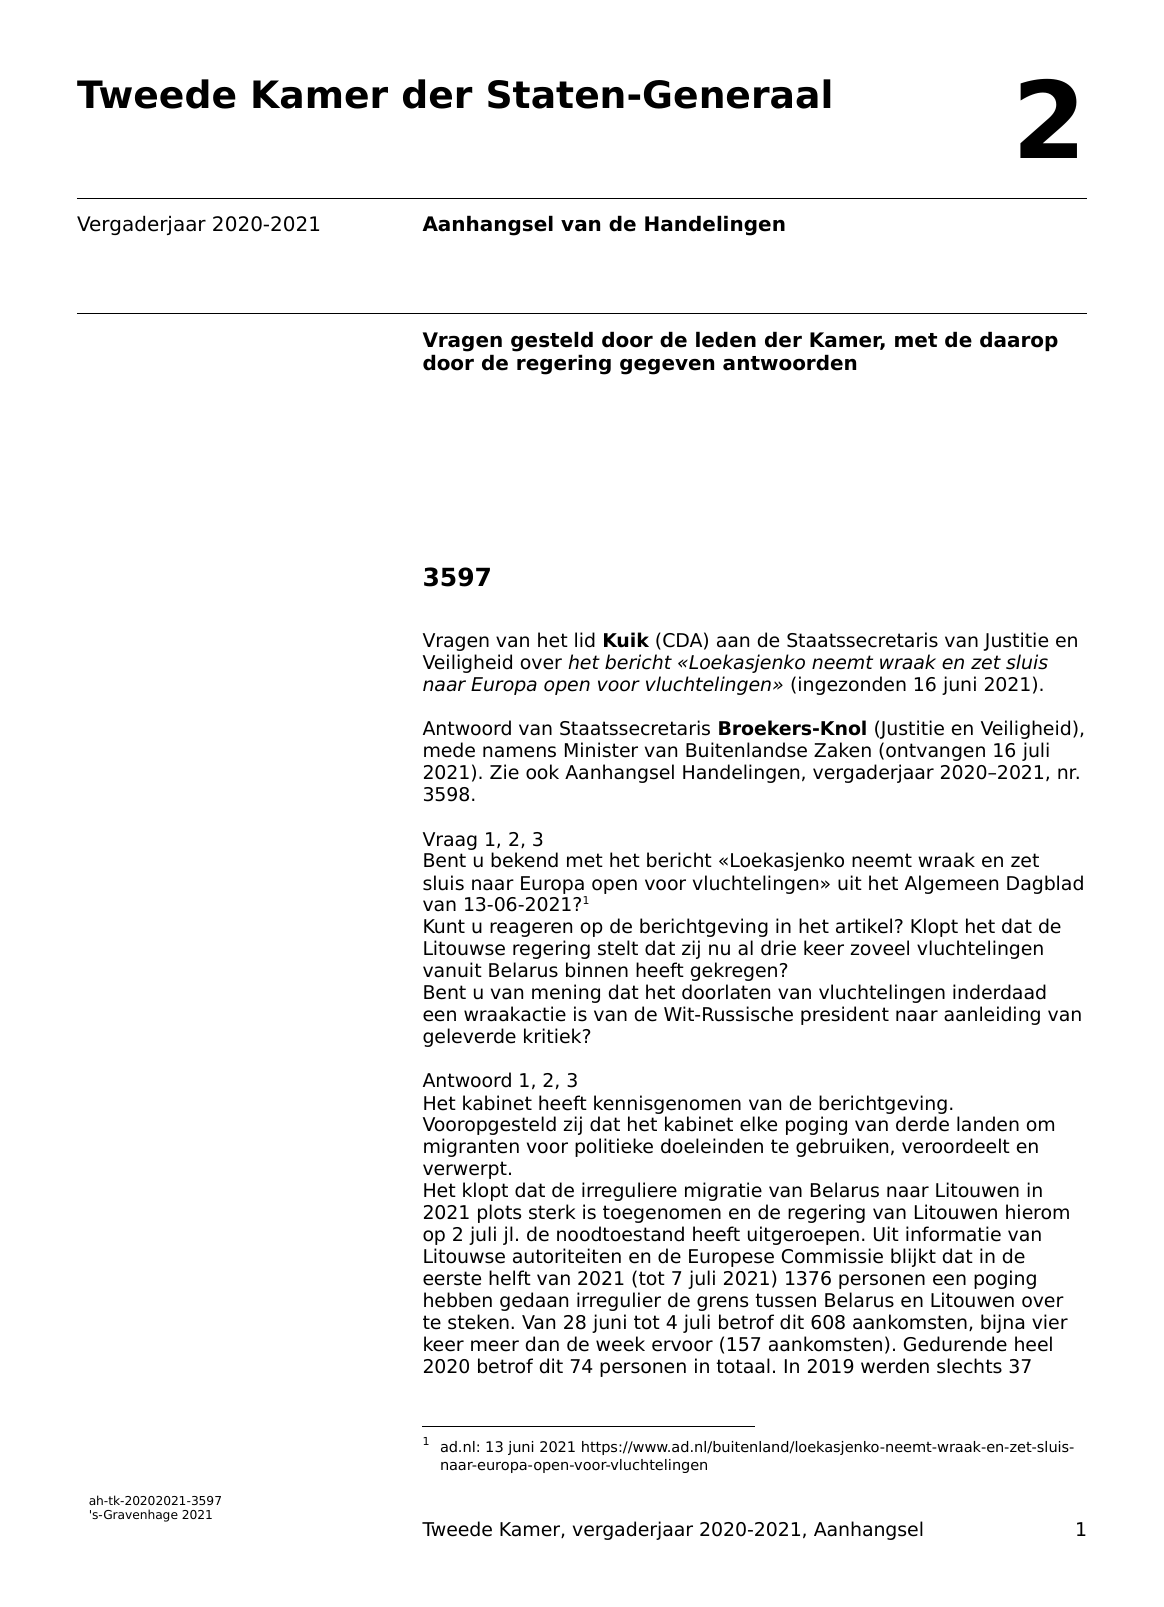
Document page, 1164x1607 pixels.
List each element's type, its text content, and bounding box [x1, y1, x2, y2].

text Vraag 1, 2, 3 [422, 828, 1087, 850]
table_cell Vergaderjaar 2020-2021 [77, 199, 422, 313]
text Het klopt dat de irreguliere migratie van Belarus naar Litouwen in 2021 plots sterk is toegenomen en de regering van Litouwen hierom op 2 juli jl. de noodtoestand heeft uitgeroepen. Uit informatie van Litouwse autoriteiten en de Europese Commissie blijkt dat in de eerste helft van 2021 (tot 7 juli 2021) 1376 personen een poging hebben gedaan irregulier de grens tussen Belarus en Litouwen over te steken. Van 28 juni tot 4 juli betrof dit 608 aankomsten, bijna vier keer meer dan de week ervoor (157 aankomsten). Gedurende heel 2020 betrof dit 74 personen in totaal. In 2019 werden slechts 37 [422, 1180, 1087, 1378]
text Bent u van mening dat het doorlaten van vluchtelingen inderdaad een wraakactie is van de Wit-Russische president naar aanleiding van geleverde kritiek? [422, 982, 1087, 1048]
table_header Tweede Kamer der Staten-Generaal [77, 59, 886, 198]
text Kunt u reageren op de berichtgeving in het artikel? Klopt het dat de Litouwse regering stelt dat zij nu al drie keer zoveel vluchtelingen vanuit Belarus binnen heeft gekregen? [422, 916, 1087, 982]
text Vragen van het lid Kuik (CDA) aan de Staatssecretaris van Justitie en Veiligheid over het bericht «Loekasjenko neemt wraak en zet sluis naar Europa open voor vluchtelingen» (ingezonden 16 juni 2021). [422, 630, 1087, 696]
text Antwoord van Staatssecretaris Broekers-Knol (Justitie en Veiligheid), mede namens Minister van Buitenlandse Zaken (ontvangen 16 juli 2021). Zie ook Aanhangsel Handelingen, vergaderjaar 2020–2021, nr. 3598. [422, 718, 1087, 806]
table_cell [77, 314, 422, 375]
text Het kabinet heeft kennisgenomen van de berichtgeving. Vooropgesteld zij dat het kabinet elke poging van derde landen om migranten voor politieke doeleinden te gebruiken, veroordeelt en verwerpt. [422, 1092, 1087, 1180]
text ad.nl: 13 juni 2021 https://www.ad.nl/buitenland/loekasjenko-neemt-wraak-en-zet-sluis-naar-europa-open-voor-vluchtelingen [422, 1435, 1087, 1474]
text 3597 [422, 563, 1087, 592]
table_cell Vragen gesteld door de leden der Kamer, met de daarop door de regering gegeven antwoorden [422, 314, 1087, 375]
text Bent u bekend met het bericht «Loekasjenko neemt wraak en zet sluis naar Europa open voor vluchtelingen» uit het Algemeen Dagblad van 13-06-2021? [422, 850, 1087, 916]
table_cell Aanhangsel van de Handelingen [422, 199, 1087, 313]
text Antwoord 1, 2, 3 [422, 1070, 1087, 1092]
text ah-tk-20202021-3597 [88, 1494, 323, 1508]
table_header 2 [886, 59, 1087, 198]
text 's-Gravenhage 2021 [88, 1508, 323, 1522]
